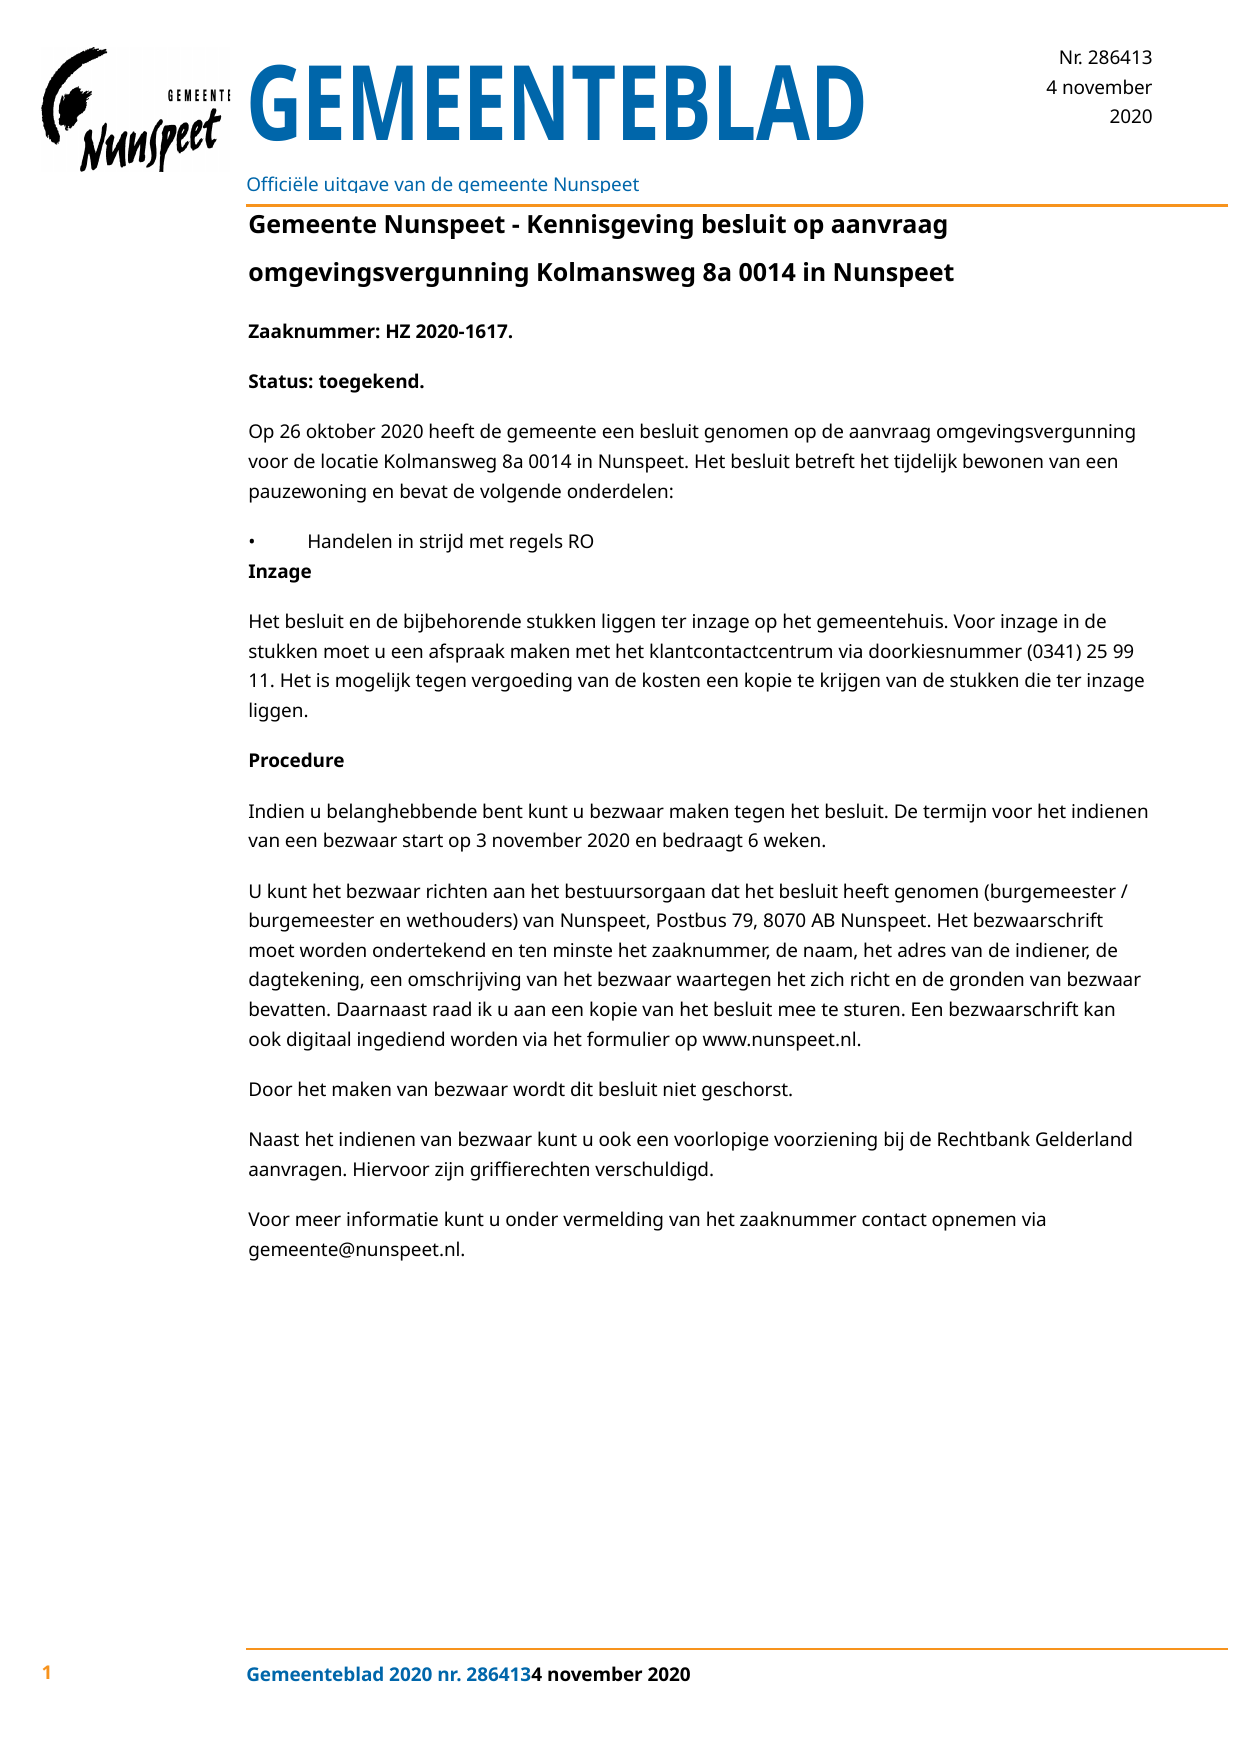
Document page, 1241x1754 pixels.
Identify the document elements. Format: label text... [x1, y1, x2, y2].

text Status: toegekend. [248, 368, 1152, 394]
text U kunt het bezwaar richten aan het bestuursorgaan dat het besluit heeft genomen (burgemeester / burgemeester en wethouders) van Nunspeet, Postbus 79, 8070 AB Nunspeet. Het bezwaarschrift moet worden ondertekend en ten minste het zaaknummer, de naam, het adres van de indiener, de dagtekening, een omschrijving van het bezwaar waartegen het zich richt en de gronden van bezwaar bevatten. Daarnaast raad ik u aan een kopie van het besluit mee te sturen. Een bezwaarschrift kan ook digitaal ingediend worden via het formulier op www.nunspeet.nl. [248, 878, 1152, 1052]
text Gemeente Nunspeet - Kennisgeving besluit op aanvraag omgevingsvergunning Kolmansweg 8a 0014 in Nunspeet [248, 207, 1152, 288]
text Zaaknummer: HZ 2020-1617. [248, 318, 1152, 344]
text Voor meer informatie kunt u onder vermelding van het zaaknummer contact opnemen via gemeente@nunspeet.nl. [248, 1207, 1152, 1262]
text Door het maken van bezwaar wordt dit besluit niet geschorst. [248, 1076, 1152, 1102]
text Op 26 oktober 2020 heeft de gemeente een besluit genomen op de aanvraag omgevingsvergunning voor de locatie Kolmansweg 8a 0014 in Nunspeet. Het besluit betreft het tijdelijk bewonen van een pauzewoning en bevat de volgende onderdelen: [248, 419, 1152, 504]
text Indien u belanghebbende bent kunt u bezwaar maken tegen het besluit. De termijn voor het indienen van een bezwaar start op 3 november 2020 en bedraagt 6 weken. [248, 798, 1152, 853]
text Naast het indienen van bezwaar kunt u ook een voorlopige voorziening bij de Rechtbank Gelderland aanvragen. Hiervoor zijn griffierechten verschuldigd. [248, 1127, 1152, 1182]
text Het besluit en de bijbehorende stukken liggen ter inzage op het gemeentehuis. Voor inzage in de stukken moet u een afspraak maken met het klantcontactcentrum via doorkiesnummer (0341) 25 99 11. Het is mogelijk tegen vergoeding van de kosten een kopie te krijgen van de stukken die ter inzage liggen. [248, 608, 1152, 723]
list Handelen in strijd met regels RO [248, 528, 1152, 554]
text Inzage [248, 558, 1152, 584]
picture [41, 47, 231, 172]
text Procedure [248, 747, 1152, 773]
